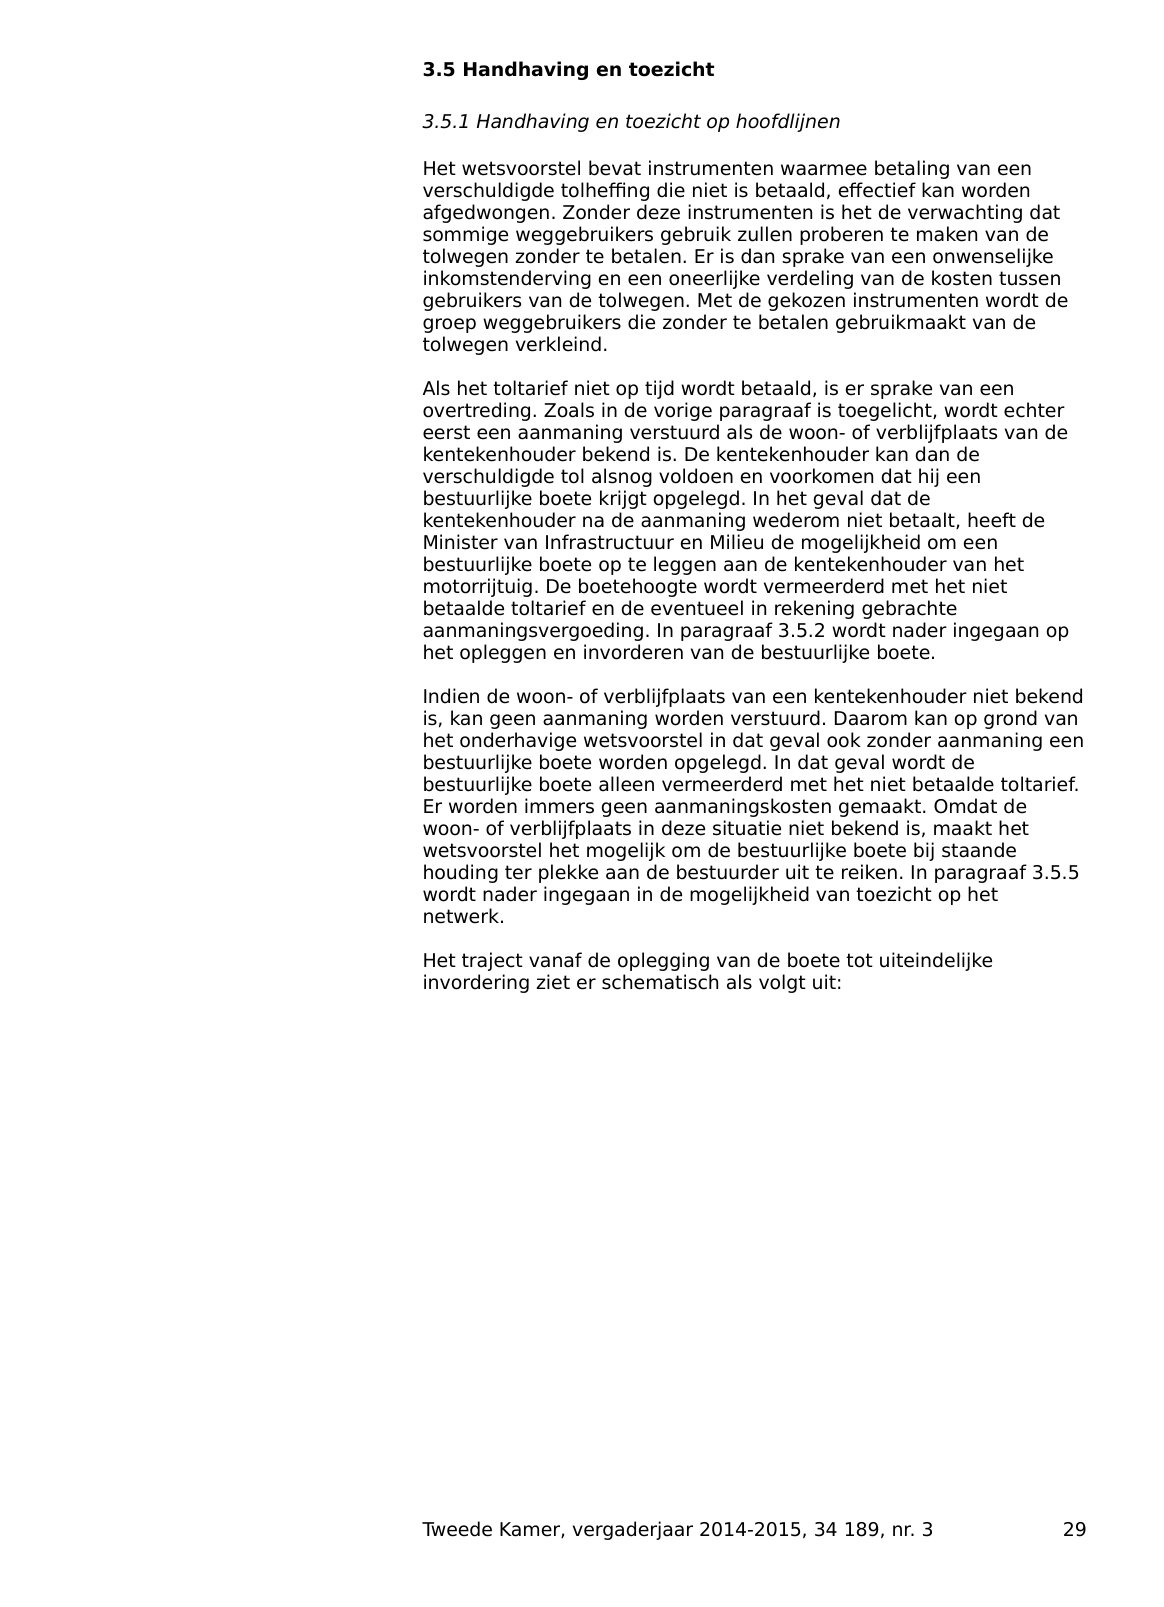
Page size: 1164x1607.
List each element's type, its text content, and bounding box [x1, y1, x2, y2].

subtitle 3.5 Handhaving en toezicht [422, 59, 1087, 81]
text Het wetsvoorstel bevat instrumenten waarmee betaling van een verschuldigde tolheffing die niet is betaald, effectief kan worden afgedwongen. Zonder deze instrumenten is het de verwachting dat sommige weggebruikers gebruik zullen proberen te maken van de tolwegen zonder te betalen. Er is dan sprake van een onwenselijke inkomstenderving en een oneerlijke verdeling van de kosten tussen gebruikers van de tolwegen. Met de gekozen instrumenten wordt de groep weggebruikers die zonder te betalen gebruikmaakt van de tolwegen verkleind. [422, 158, 1087, 356]
text Als het toltarief niet op tijd wordt betaald, is er sprake van een overtreding. Zoals in de vorige paragraaf is toegelicht, wordt echter eerst een aanmaning verstuurd als de woon- of verblijfplaats van de kentekenhouder bekend is. De kentekenhouder kan dan de verschuldigde tol alsnog voldoen en voorkomen dat hij een bestuurlijke boete krijgt opgelegd. In het geval dat de kentekenhouder na de aanmaning wederom niet betaalt, heeft de Minister van Infrastructuur en Milieu de mogelijkheid om een bestuurlijke boete op te leggen aan de kentekenhouder van het motorrijtuig. De boetehoogte wordt vermeerderd met het niet betaalde toltarief en de eventueel in rekening gebrachte aanmaningsvergoeding. In paragraaf 3.5.2 wordt nader ingegaan op het opleggen en invorderen van de bestuurlijke boete. [422, 378, 1087, 664]
subtitle 3.5.1 Handhaving en toezicht op hoofdlijnen [422, 111, 1087, 133]
text Het traject vanaf de oplegging van de boete tot uiteindelijke invordering ziet er schematisch als volgt uit: [422, 950, 1087, 994]
text Indien de woon- of verblijfplaats van een kentekenhouder niet bekend is, kan geen aanmaning worden verstuurd. Daarom kan op grond van het onderhavige wetsvoorstel in dat geval ook zonder aanmaning een bestuurlijke boete worden opgelegd. In dat geval wordt de bestuurlijke boete alleen vermeerderd met het niet betaalde toltarief. Er worden immers geen aanmaningskosten gemaakt. Omdat de woon- of verblijfplaats in deze situatie niet bekend is, maakt het wetsvoorstel het mogelijk om de bestuurlijke boete bij staande houding ter plekke aan de bestuurder uit te reiken. In paragraaf 3.5.5 wordt nader ingegaan in de mogelijkheid van toezicht op het netwerk. [422, 686, 1087, 928]
